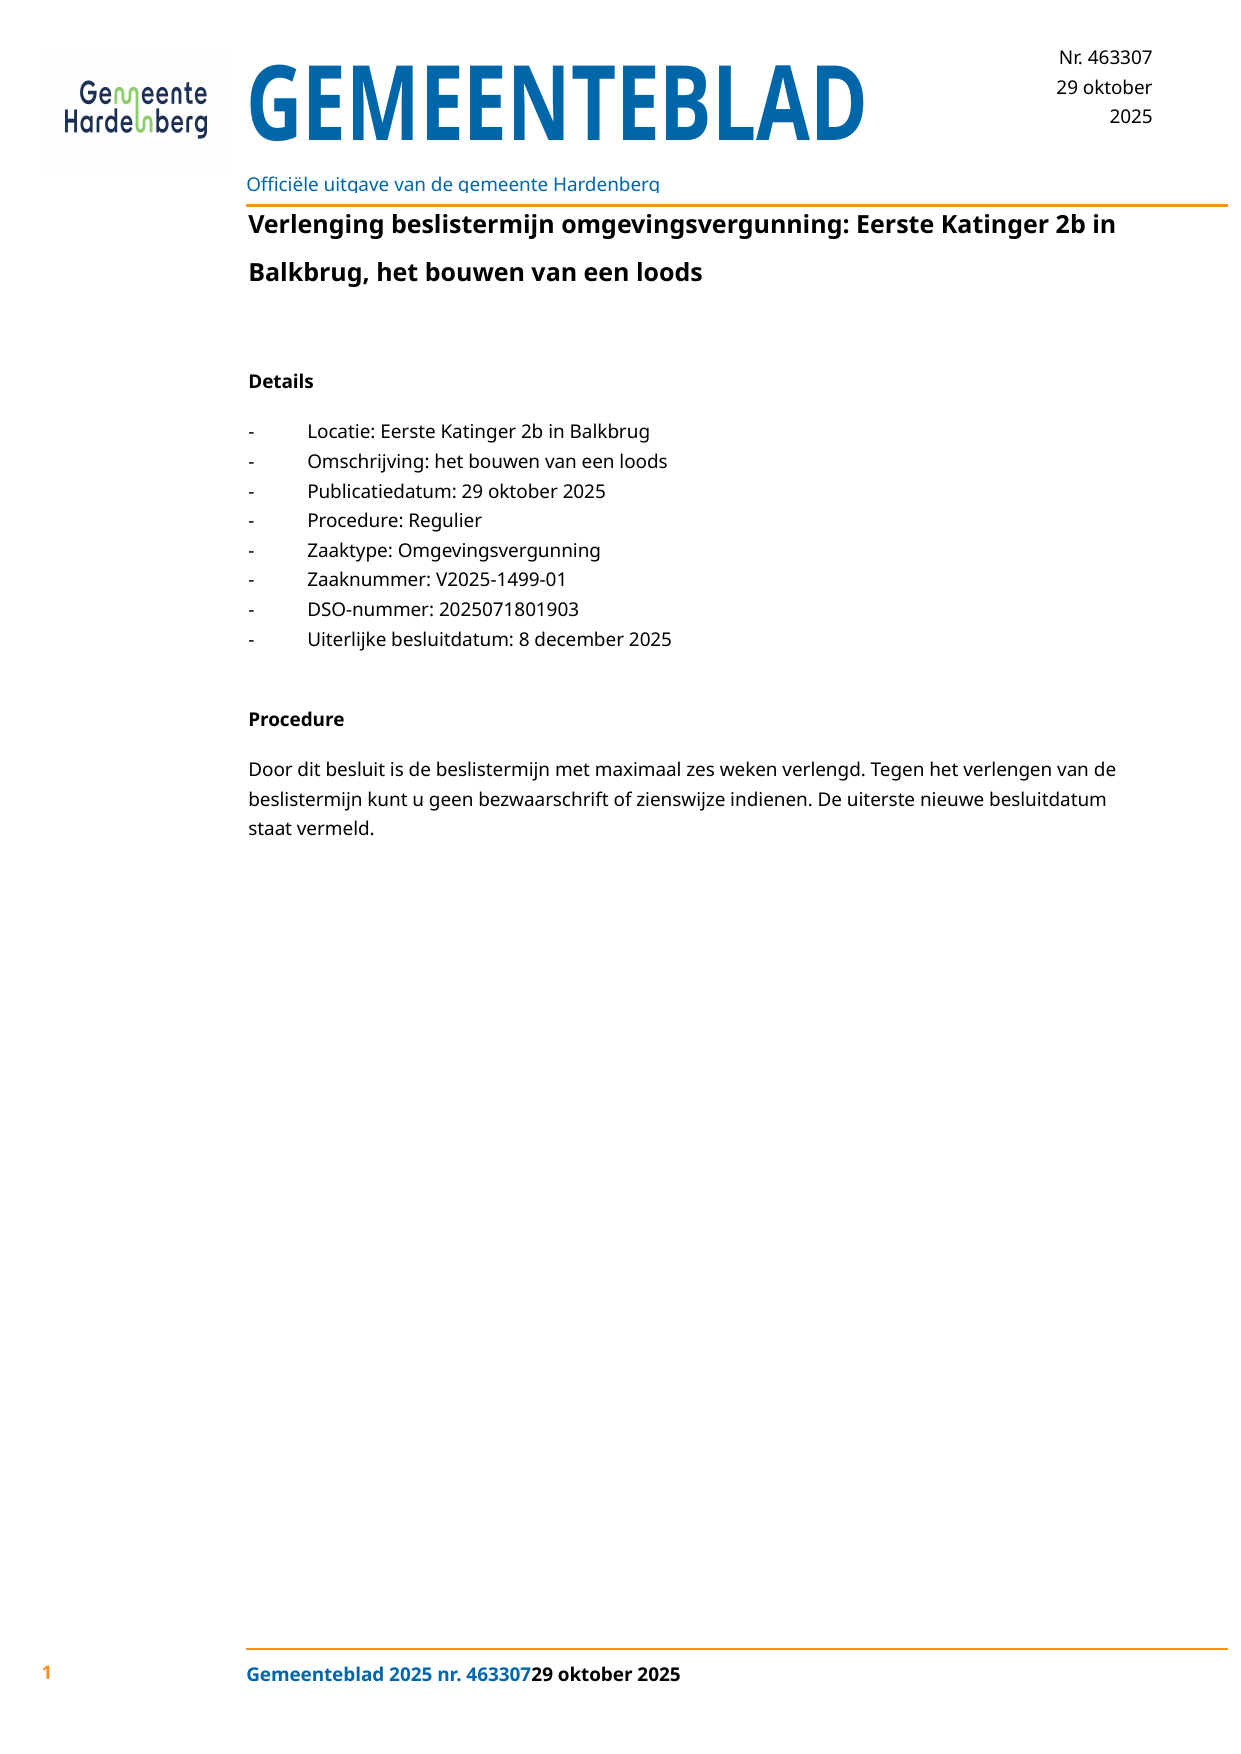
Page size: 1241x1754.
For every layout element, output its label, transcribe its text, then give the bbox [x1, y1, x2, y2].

list Procedure: Regulier [248, 507, 1152, 533]
text Details [248, 368, 1152, 394]
list Publicatiedatum: 29 oktober 2025 [248, 478, 1152, 504]
list Uiterlijke besluitdatum: 8 december 2025 [248, 626, 1152, 652]
list Locatie: Eerste Katinger 2b in Balkbrug [248, 419, 1152, 444]
text Procedure [248, 706, 1152, 732]
list Zaaknummer: V2025-1499-01 [248, 567, 1152, 592]
text Door dit besluit is de beslistermijn met maximaal zes weken verlengd. Tegen het verlengen van de beslistermijn kunt u geen bezwaarschrift of zienswijze indienen. De uiterste nieuwe besluitdatum staat vermeld. [248, 756, 1152, 841]
text Verlenging beslistermijn omgevingsvergunning: Eerste Katinger 2b in Balkbrug, het bouwen van een loods [248, 207, 1152, 288]
list Zaaktype: Omgevingsvergunning [248, 537, 1152, 563]
picture [41, 47, 231, 172]
list Omschrijving: het bouwen van een loods [248, 448, 1152, 474]
list DSO-nummer: 2025071801903 [248, 596, 1152, 622]
